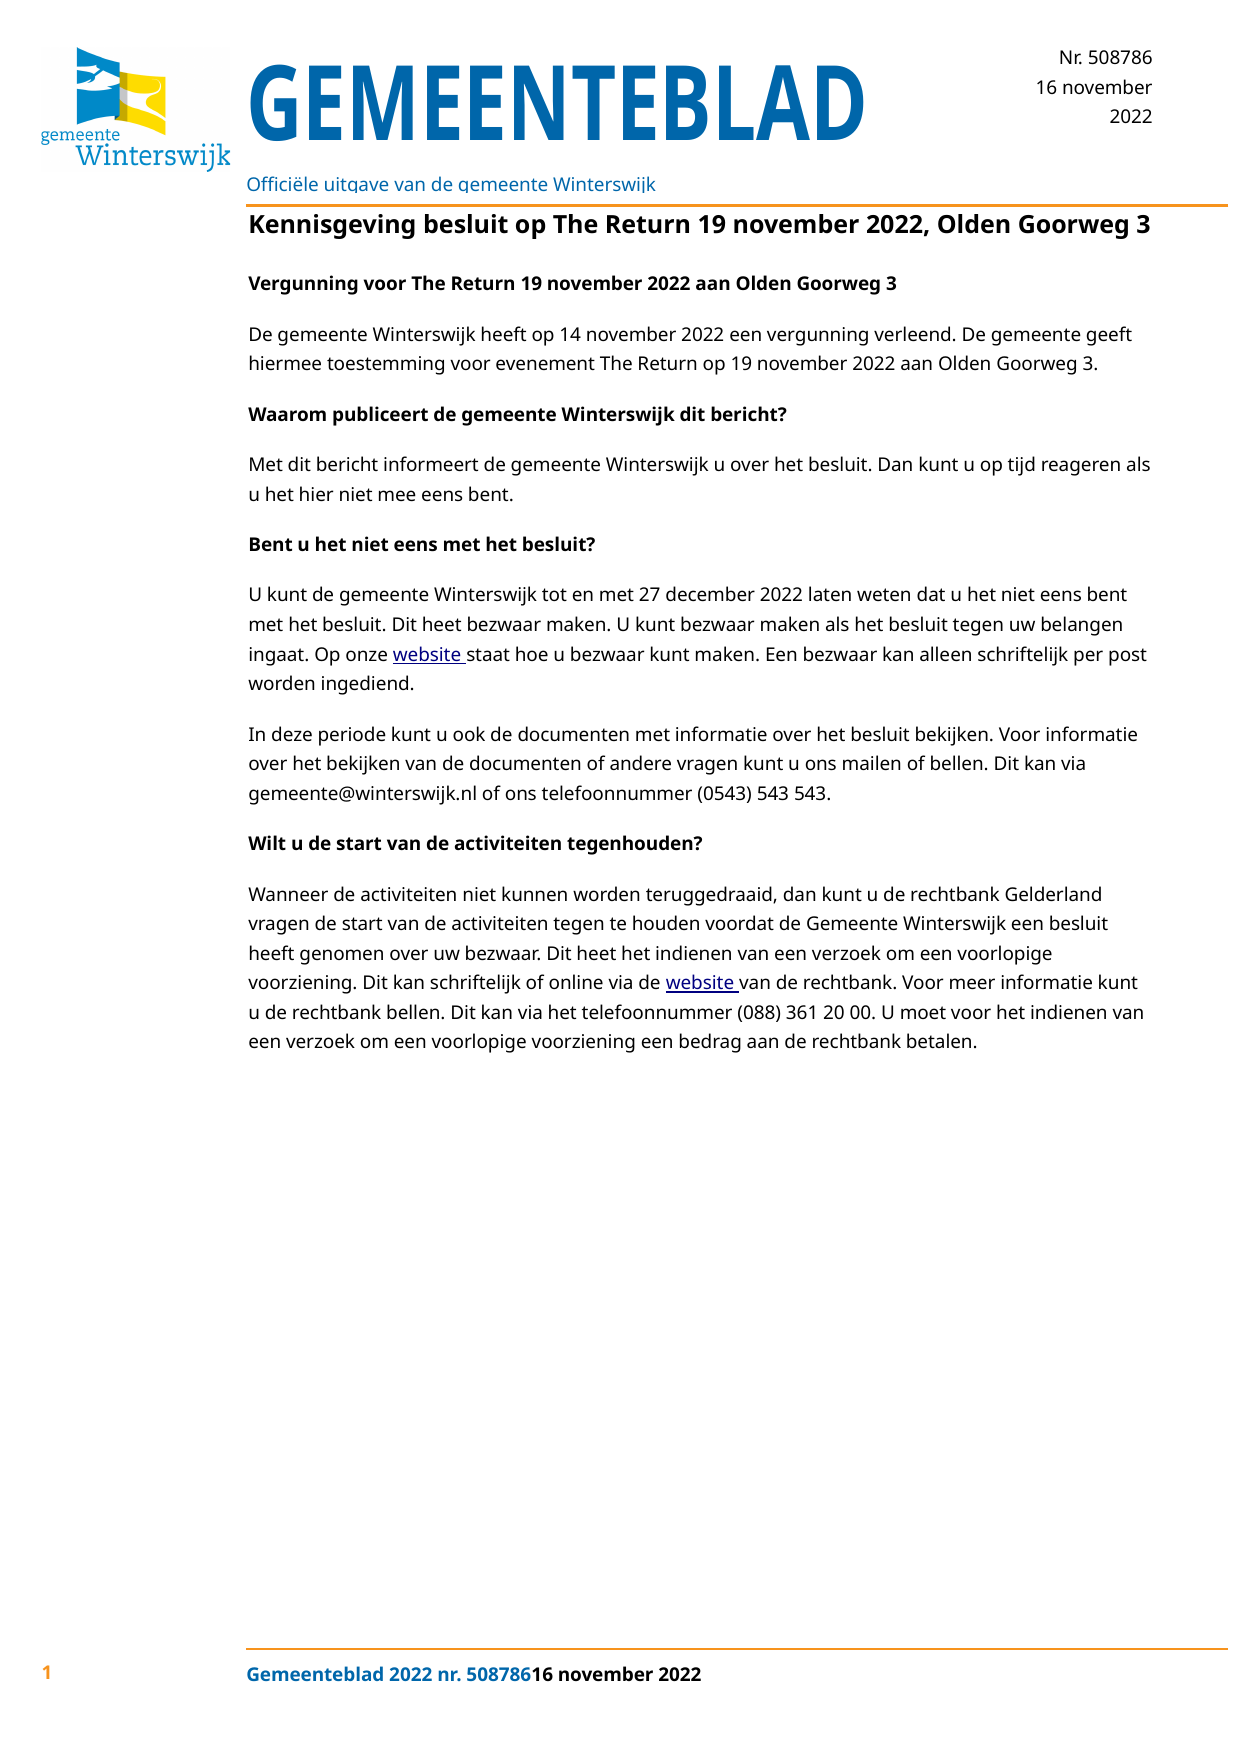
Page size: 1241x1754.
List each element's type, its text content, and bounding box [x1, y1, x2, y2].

text Wilt u de start van de activiteiten tegenhouden? [248, 830, 1152, 856]
text Met dit bericht informeert de gemeente Winterswijk u over het besluit. Dan kunt u op tijd reageren als u het hier niet mee eens bent. [248, 451, 1152, 506]
text Bent u het niet eens met het besluit? [248, 531, 1152, 557]
text Waarom publiceert de gemeente Winterswijk dit bericht? [248, 401, 1152, 426]
text De gemeente Winterswijk heeft op 14 november 2022 een vergunning verleend. De gemeente geeft hiermee toestemming voor evenement The Return op 19 november 2022 aan Olden Goorweg 3. [248, 321, 1152, 376]
picture [41, 47, 231, 172]
picture [225, 153, 231, 162]
text In deze periode kunt u ook de documenten met informatie over het besluit bekijken. Voor informatie over het bekijken van de documenten of andere vragen kunt u ons mailen of bellen. Dit kan via gemeente@winterswijk.nl of ons telefoonnummer (0543) 543 543. [248, 721, 1152, 806]
text Kennisgeving besluit op The Return 19 november 2022, Olden Goorweg 3 [248, 207, 1152, 241]
text U kunt de gemeente Winterswijk tot en met 27 december 2022 laten weten dat u het niet eens bent met het besluit. Dit heet bezwaar maken. U kunt bezwaar maken als het besluit tegen uw belangen ingaat. Op onze website staat hoe u bezwaar kunt maken. Een bezwaar kan alleen schriftelijk per post worden ingediend. [248, 582, 1152, 696]
text Vergunning voor The Return 19 november 2022 aan Olden Goorweg 3 [248, 270, 1152, 296]
text Wanneer de activiteiten niet kunnen worden teruggedraaid, dan kunt u de rechtbank Gelderland vragen de start van de activiteiten tegen te houden voordat de Gemeente Winterswijk een besluit heeft genomen over uw bezwaar. Dit heet het indienen van een verzoek om een voorlopige voorziening. Dit kan schriftelijk of online via de website van de rechtbank. Voor meer informatie kunt u de rechtbank bellen. Dit kan via het telefoonnummer (088) 361 20 00. U moet voor het indienen van een verzoek om een voorlopige voorziening een bedrag aan de rechtbank betalen. [248, 881, 1152, 1054]
